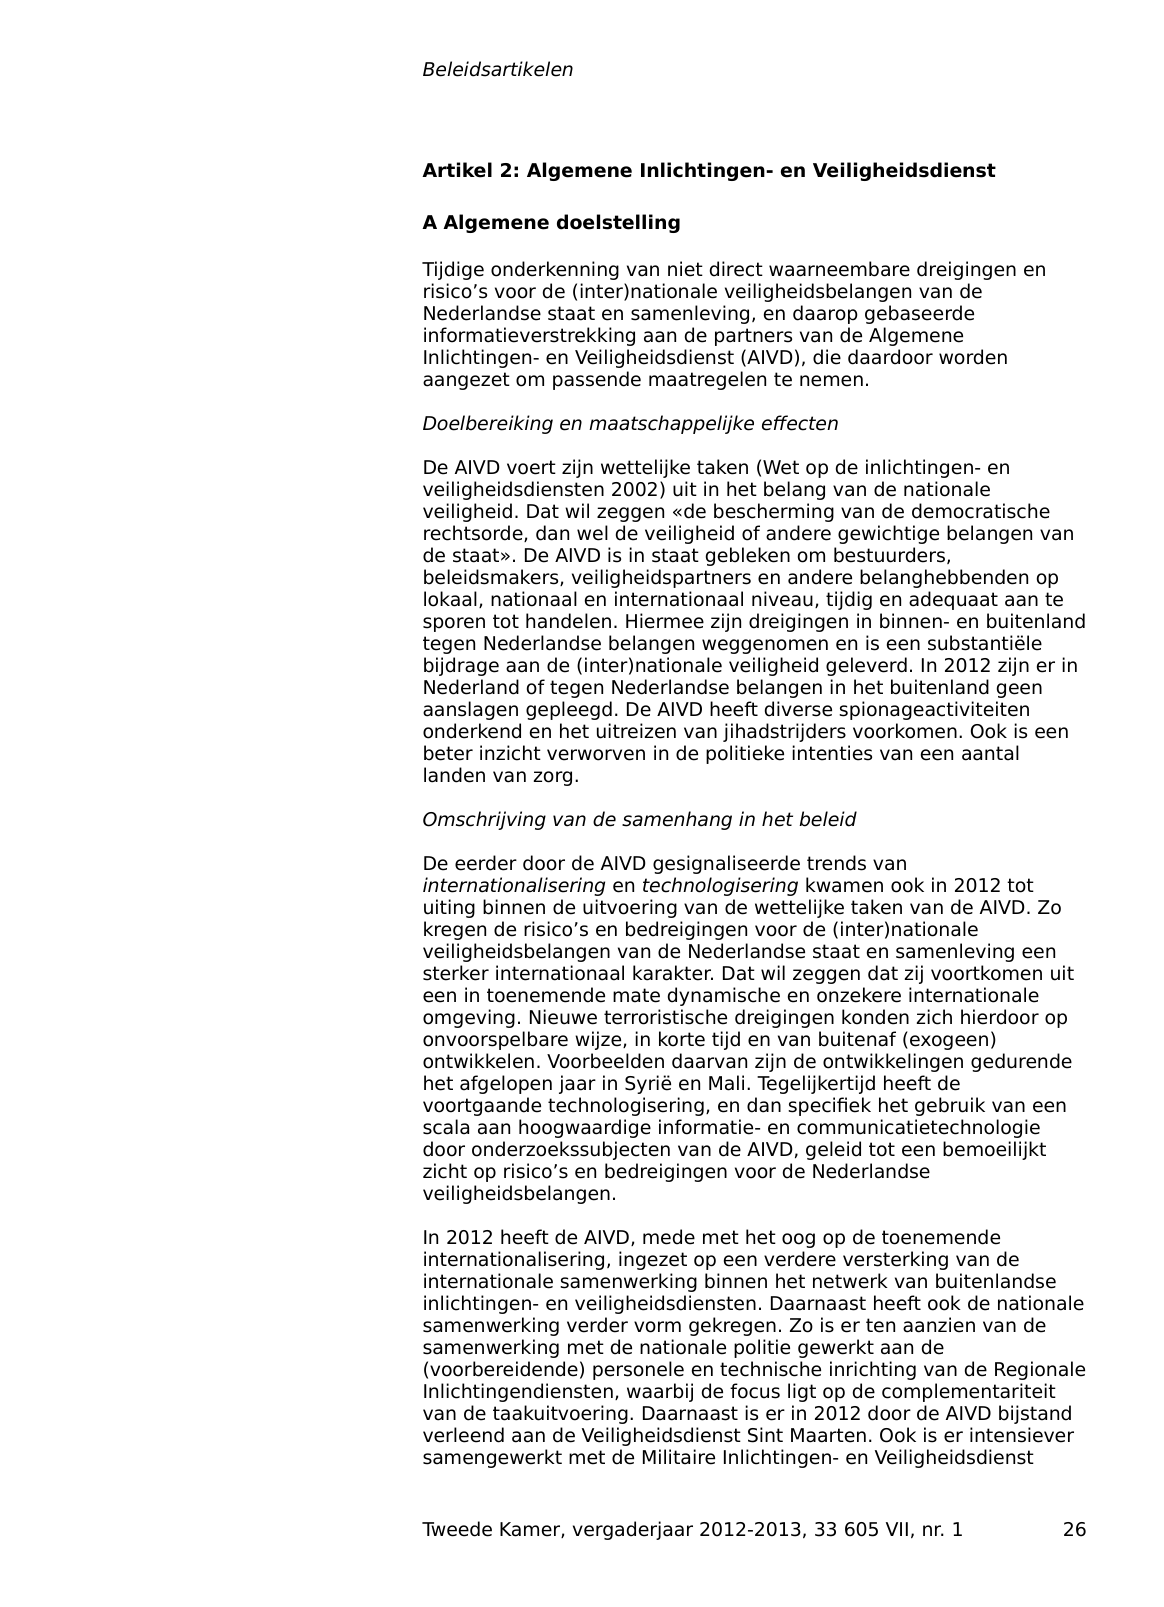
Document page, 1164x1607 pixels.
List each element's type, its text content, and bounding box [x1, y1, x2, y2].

text Tijdige onderkenning van niet direct waarneembare dreigingen en risico’s voor de (inter)nationale veiligheidsbelangen van de Nederlandse staat en samenleving, en daarop gebaseerde informatieverstrekking aan de partners van de Algemene Inlichtingen- en Veiligheidsdienst (AIVD), die daardoor worden aangezet om passende maatregelen te nemen. [422, 259, 1087, 391]
text De eerder door de AIVD gesignaliseerde trends van internationalisering en technologisering kwamen ook in 2012 tot uiting binnen de uitvoering van de wettelijke taken van de AIVD. Zo kregen de risico’s en bedreigingen voor de (inter)nationale veiligheidsbelangen van de Nederlandse staat en samenleving een sterker internationaal karakter. Dat wil zeggen dat zij voortkomen uit een in toenemende mate dynamische en onzekere internationale omgeving. Nieuwe terroristische dreigingen konden zich hierdoor op onvoorspelbare wijze, in korte tijd en van buitenaf (exogeen) ontwikkelen. Voorbeelden daarvan zijn de ontwikkelingen gedurende het afgelopen jaar in Syrië en Mali. Tegelijkertijd heeft de voortgaande technologisering, en dan specifiek het gebruik van een scala aan hoogwaardige informatie- en communicatietechnologie door onderzoekssubjecten van de AIVD, geleid tot een bemoeilijkt zicht op risico’s en bedreigingen voor de Nederlandse veiligheidsbelangen. [422, 853, 1087, 1205]
subtitle A Algemene doelstelling [422, 212, 1087, 234]
text De AIVD voert zijn wettelijke taken (Wet op de inlichtingen- en veiligheidsdiensten 2002) uit in het belang van de nationale veiligheid. Dat wil zeggen «de bescherming van de democratische rechtsorde, dan wel de veiligheid of andere gewichtige belangen van de staat». De AIVD is in staat gebleken om bestuurders, beleidsmakers, veiligheidspartners en andere belanghebbenden op lokaal, nationaal en internationaal niveau, tijdig en adequaat aan te sporen tot handelen. Hiermee zijn dreigingen in binnen- en buitenland tegen Nederlandse belangen weggenomen en is een substantiële bijdrage aan de (inter)nationale veiligheid geleverd. In 2012 zijn er in Nederland of tegen Nederlandse belangen in het buitenland geen aanslagen gepleegd. De AIVD heeft diverse spionageactiviteiten onderkend en het uitreizen van jihadstrijders voorkomen. Ook is een beter inzicht verworven in de politieke intenties van een aantal landen van zorg. [422, 457, 1087, 787]
subtitle Artikel 2: Algemene Inlichtingen- en Veiligheidsdienst [422, 160, 1087, 182]
text In 2012 heeft de AIVD, mede met het oog op de toenemende internationalisering, ingezet op een verdere versterking van de internationale samenwerking binnen het netwerk van buitenlandse inlichtingen- en veiligheidsdiensten. Daarnaast heeft ook de nationale samenwerking verder vorm gekregen. Zo is er ten aanzien van de samenwerking met de nationale politie gewerkt aan de (voorbereidende) personele en technische inrichting van de Regionale Inlichtingendiensten, waarbij de focus ligt op de complementariteit van de taakuitvoering. Daarnaast is er in 2012 door de AIVD bijstand verleend aan de Veiligheidsdienst Sint Maarten. Ook is er intensiever samengewerkt met de Militaire Inlichtingen- en Veiligheidsdienst [422, 1227, 1087, 1469]
subtitle Omschrijving van de samenhang in het beleid [422, 809, 1087, 831]
subtitle Doelbereiking en maatschappelijke effecten [422, 413, 1087, 435]
